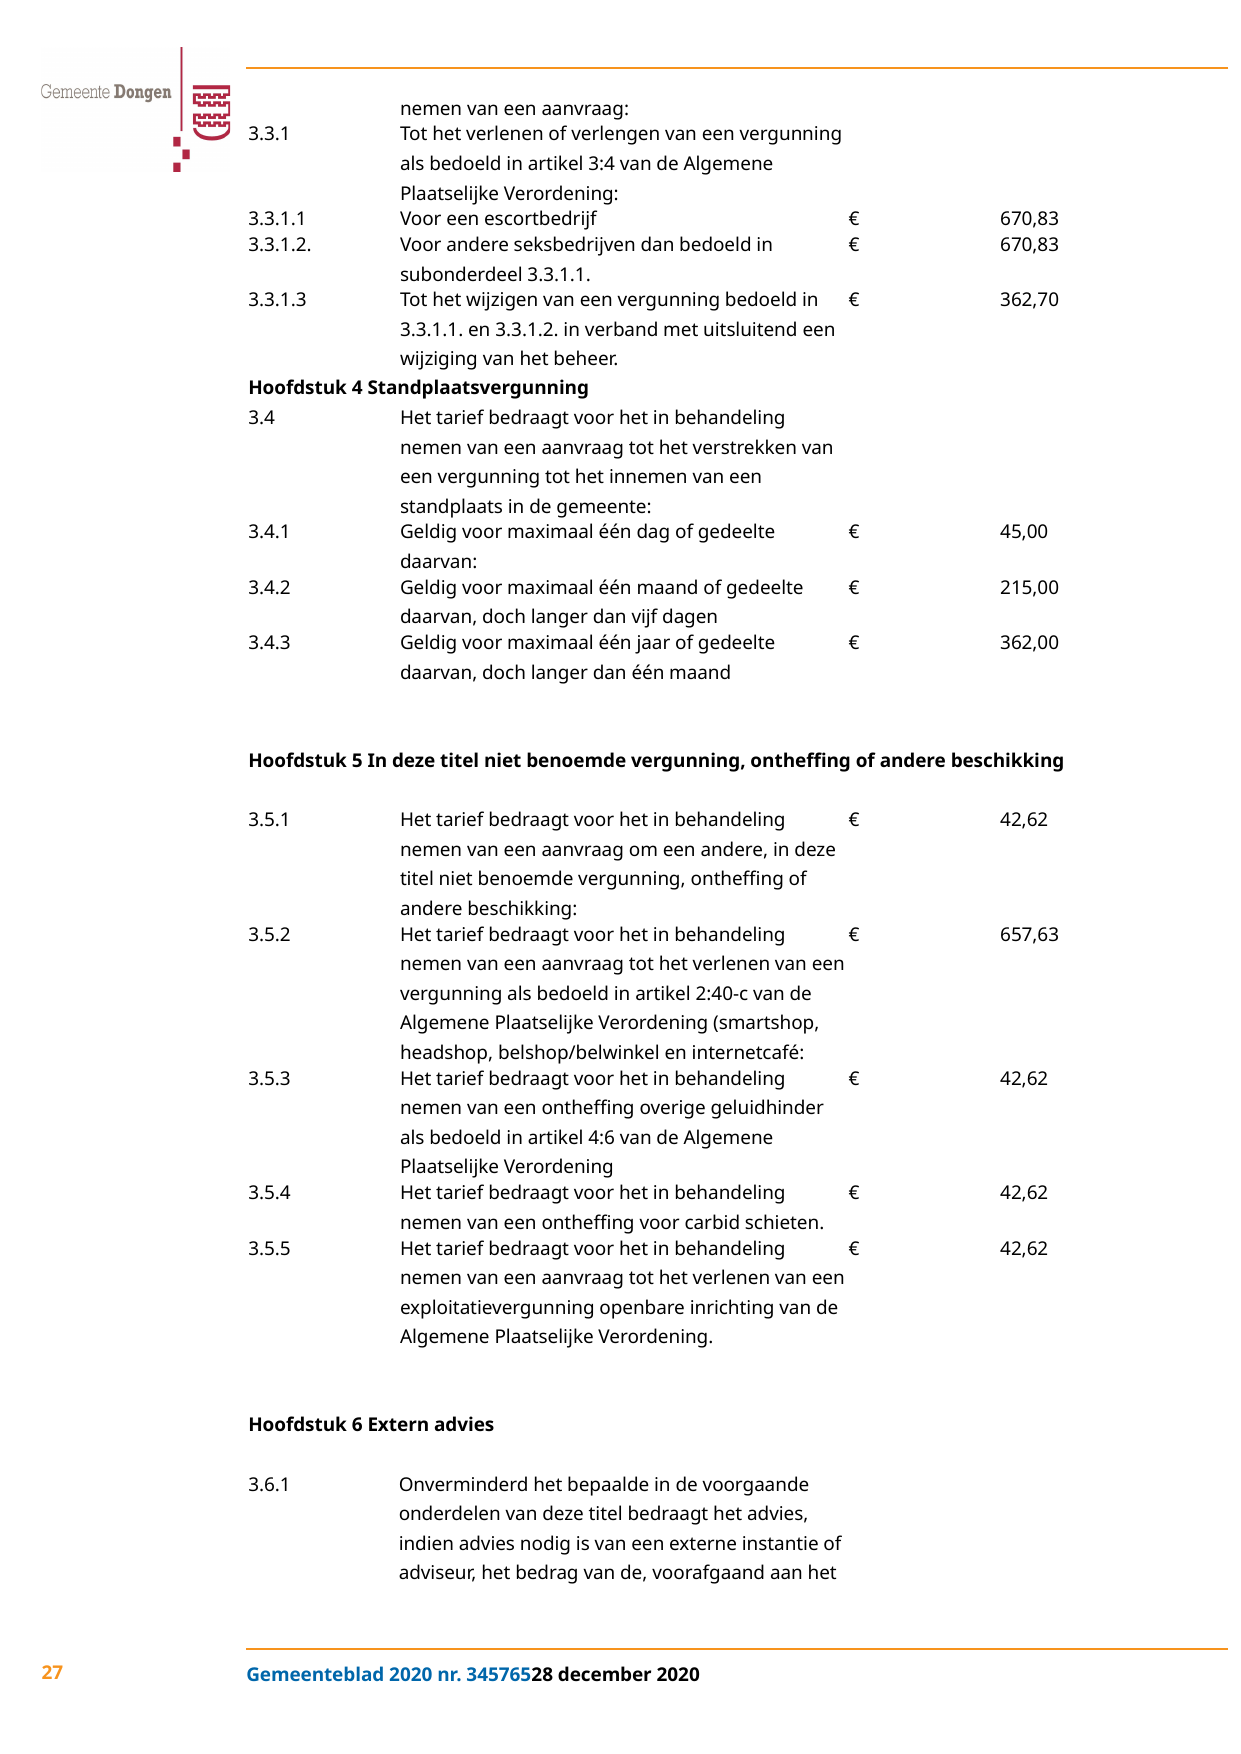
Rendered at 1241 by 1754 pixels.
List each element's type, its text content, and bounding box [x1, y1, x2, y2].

table_cell Het tarief bedraagt voor het in behandeling nemen van een aanvraag tot het verlenen van een vergunning als bedoeld in artikel 2:40-c van de Algemene Plaatselijke Verordening (smartshop, headshop, belshop/belwinkel en internetcafé: [400, 921, 848, 1065]
table_cell Het tarief bedraagt voor het in behandeling nemen van een ontheffing overige geluidhinder als bedoeld in artikel 4:6 van de Algemene Plaatselijke Verordening [400, 1065, 848, 1179]
table_cell 3.5.2 [248, 921, 400, 1065]
table_header [1001, 1471, 1152, 1585]
text Hoofdstuk 4 Standplaatsvergunning [248, 374, 1152, 400]
table_cell Het tarief bedraagt voor het in behandeling nemen van een ontheffing voor carbid schieten. [400, 1179, 848, 1235]
table_cell 3.4.1 [248, 519, 400, 574]
table_cell 3.3.1.1 [248, 205, 400, 231]
picture [41, 47, 231, 172]
table_cell 670,83 [1000, 231, 1152, 286]
table_cell 3.3.1.2. [248, 231, 400, 286]
table_cell 3.3.1 [248, 121, 400, 205]
table_cell 3.5.3 [248, 1065, 400, 1179]
table_cell € [848, 574, 1000, 629]
table_cell € [848, 921, 1000, 1065]
table_header 42,62 [1000, 806, 1152, 921]
table_cell € [848, 629, 1000, 685]
table_cell 657,63 [1000, 921, 1152, 1065]
table_cell € [848, 1179, 1000, 1235]
table_header [850, 1471, 1001, 1585]
table_header Onverminderd het bepaalde in de voorgaande onderdelen van deze titel bedraagt het advies, indien advies nodig is van een externe instantie of adviseur, het bedrag van de, voorafgaand aan het [399, 1471, 850, 1585]
table_header [848, 95, 1000, 121]
table_cell 42,62 [1000, 1065, 1152, 1179]
table_cell € [848, 231, 1000, 286]
table_cell 3.5.5 [248, 1235, 400, 1349]
table_header Het tarief bedraagt voor het in behandeling nemen van een aanvraag om een andere, in deze titel niet benoemde vergunning, ontheffing of andere beschikking: [400, 806, 848, 921]
table_cell 42,62 [1000, 1179, 1152, 1235]
table_cell Tot het wijzigen van een vergunning bedoeld in 3.3.1.1. en 3.3.1.2. in verband met uitsluitend een wijziging van het beheer. [400, 286, 848, 371]
table_cell [1000, 121, 1152, 205]
text Hoofdstuk 5 In deze titel niet benoemde vergunning, ontheffing of andere beschikking [248, 747, 1152, 773]
table_header [248, 95, 400, 121]
table_cell € [848, 1065, 1000, 1179]
table_cell Tot het verlenen of verlengen van een vergunning als bedoeld in artikel 3:4 van de Algemene Plaatselijke Verordening: [400, 121, 848, 205]
table_header 3.4 [248, 404, 400, 519]
table_cell Voor een escortbedrijf [400, 205, 848, 231]
table_cell 45,00 [1000, 519, 1152, 574]
table_cell [848, 121, 1000, 205]
table_header nemen van een aanvraag: [400, 95, 848, 121]
table_cell € [848, 519, 1000, 574]
table_header [1000, 95, 1152, 121]
table_cell Voor andere seksbedrijven dan bedoeld in subonderdeel 3.3.1.1. [400, 231, 848, 286]
table_header 3.5.1 [248, 806, 400, 921]
table_cell 3.3.1.3 [248, 286, 400, 371]
table_cell Geldig voor maximaal één dag of gedeelte daarvan: [400, 519, 848, 574]
table_header [848, 404, 1000, 519]
table_cell 3.4.2 [248, 574, 400, 629]
table_header [1000, 404, 1152, 519]
table_header € [848, 806, 1000, 921]
table_cell 3.4.3 [248, 629, 400, 685]
table_header Het tarief bedraagt voor het in behandeling nemen van een aanvraag tot het verstrekken van een vergunning tot het innemen van een standplaats in de gemeente: [400, 404, 848, 519]
table_cell 670,83 [1000, 205, 1152, 231]
table_cell 362,00 [1000, 629, 1152, 685]
table_cell 42,62 [1000, 1235, 1152, 1349]
table_cell € [848, 286, 1000, 371]
table_cell Geldig voor maximaal één jaar of gedeelte daarvan, doch langer dan één maand [400, 629, 848, 685]
text Hoofdstuk 6 Extern advies [248, 1412, 1152, 1437]
table_header 3.6.1 [248, 1471, 398, 1585]
table_cell Het tarief bedraagt voor het in behandeling nemen van een aanvraag tot het verlenen van een exploitatievergunning openbare inrichting van de Algemene Plaatselijke Verordening. [400, 1235, 848, 1349]
table_cell € [848, 205, 1000, 231]
table_cell 3.5.4 [248, 1179, 400, 1235]
table_cell € [848, 1235, 1000, 1349]
table_cell 215,00 [1000, 574, 1152, 629]
table_cell Geldig voor maximaal één maand of gedeelte daarvan, doch langer dan vijf dagen [400, 574, 848, 629]
table_cell 362,70 [1000, 286, 1152, 371]
